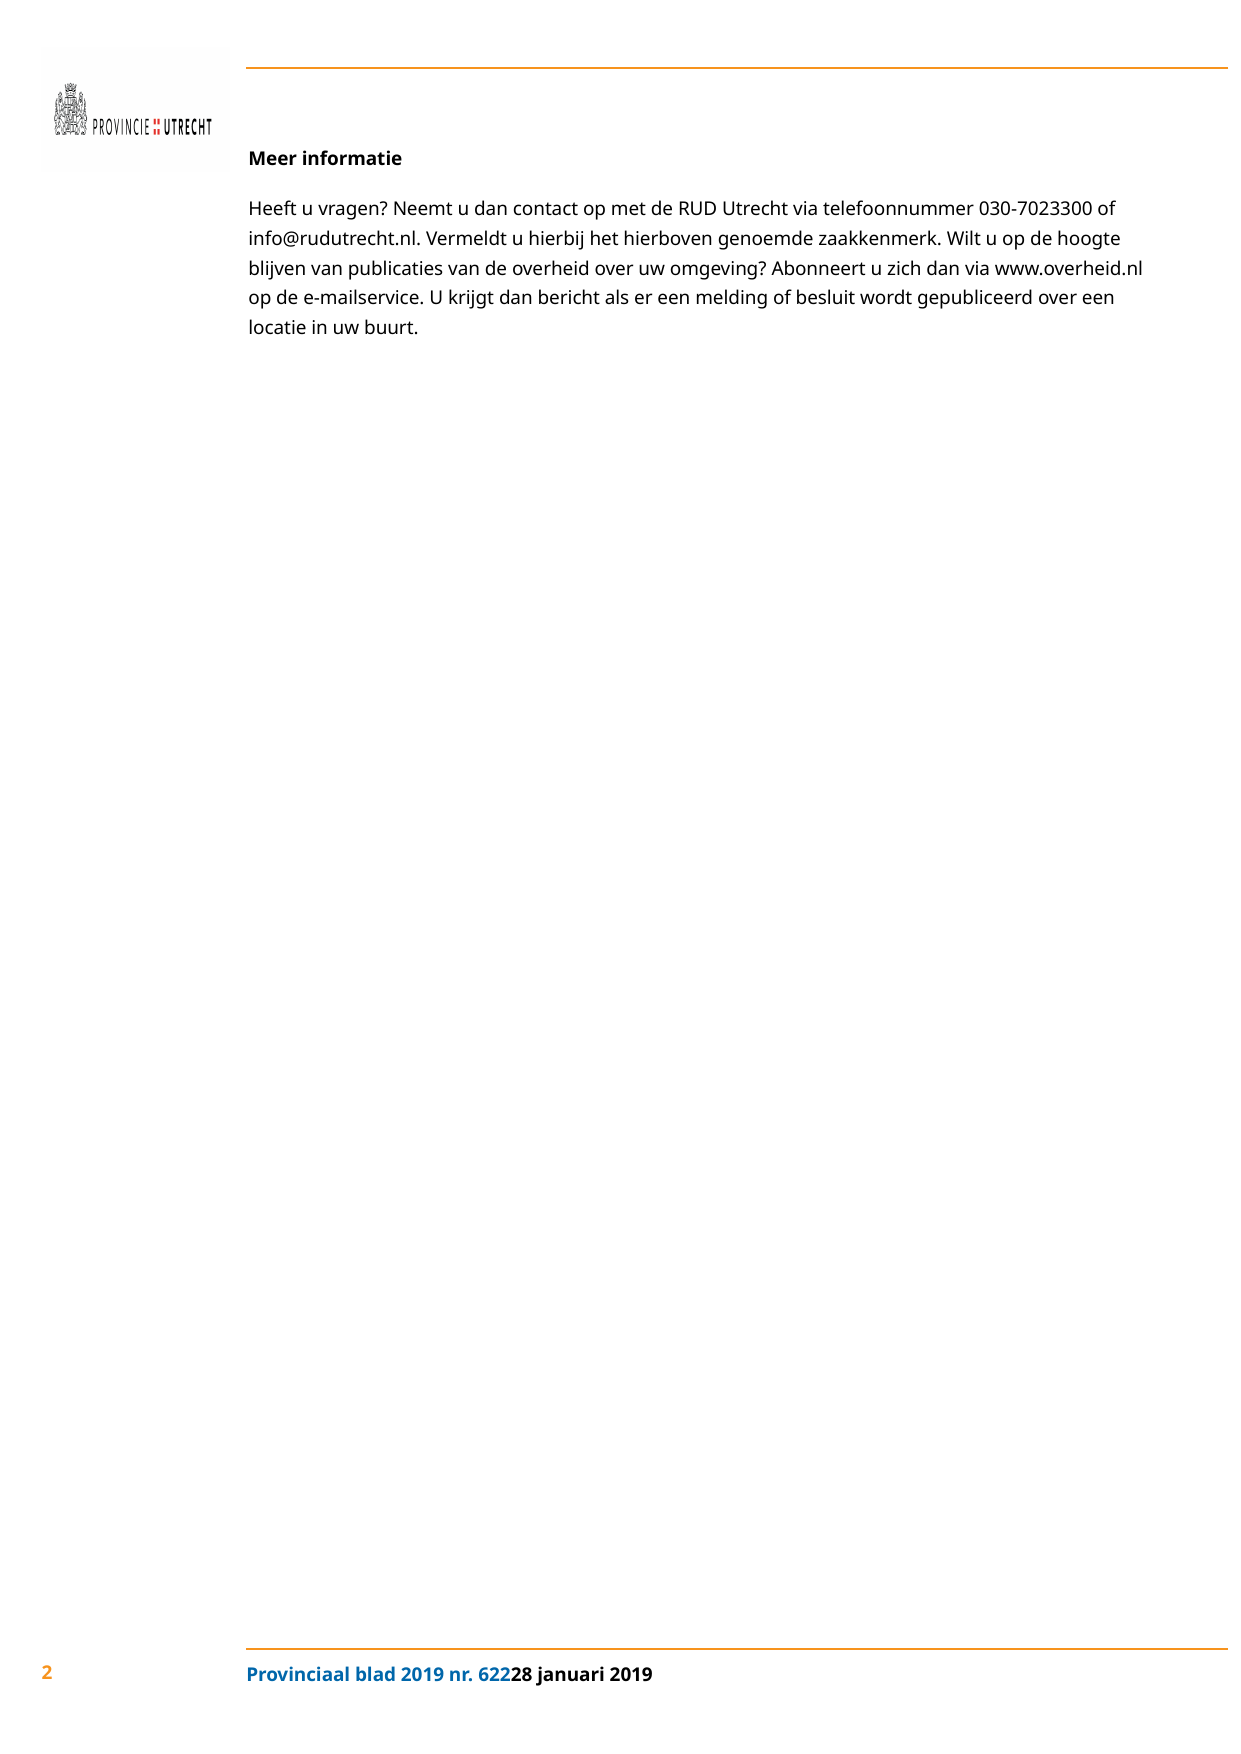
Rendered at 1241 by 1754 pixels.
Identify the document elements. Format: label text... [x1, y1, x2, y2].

text Heeft u vragen? Neemt u dan contact op met de RUD Utrecht via telefoonnummer 030-7023300 of info@rudutrecht.nl. Vermeldt u hierbij het hierboven genoemde zaakkenmerk. Wilt u op de hoogte blijven van publicaties van de overheid over uw omgeving? Abonneert u zich dan via www.overheid.nl op de e-mailservice. U krijgt dan bericht als er een melding of besluit wordt gepubliceerd over een locatie in uw buurt. [248, 196, 1152, 340]
picture [41, 47, 231, 172]
text Meer informatie [248, 145, 1152, 171]
